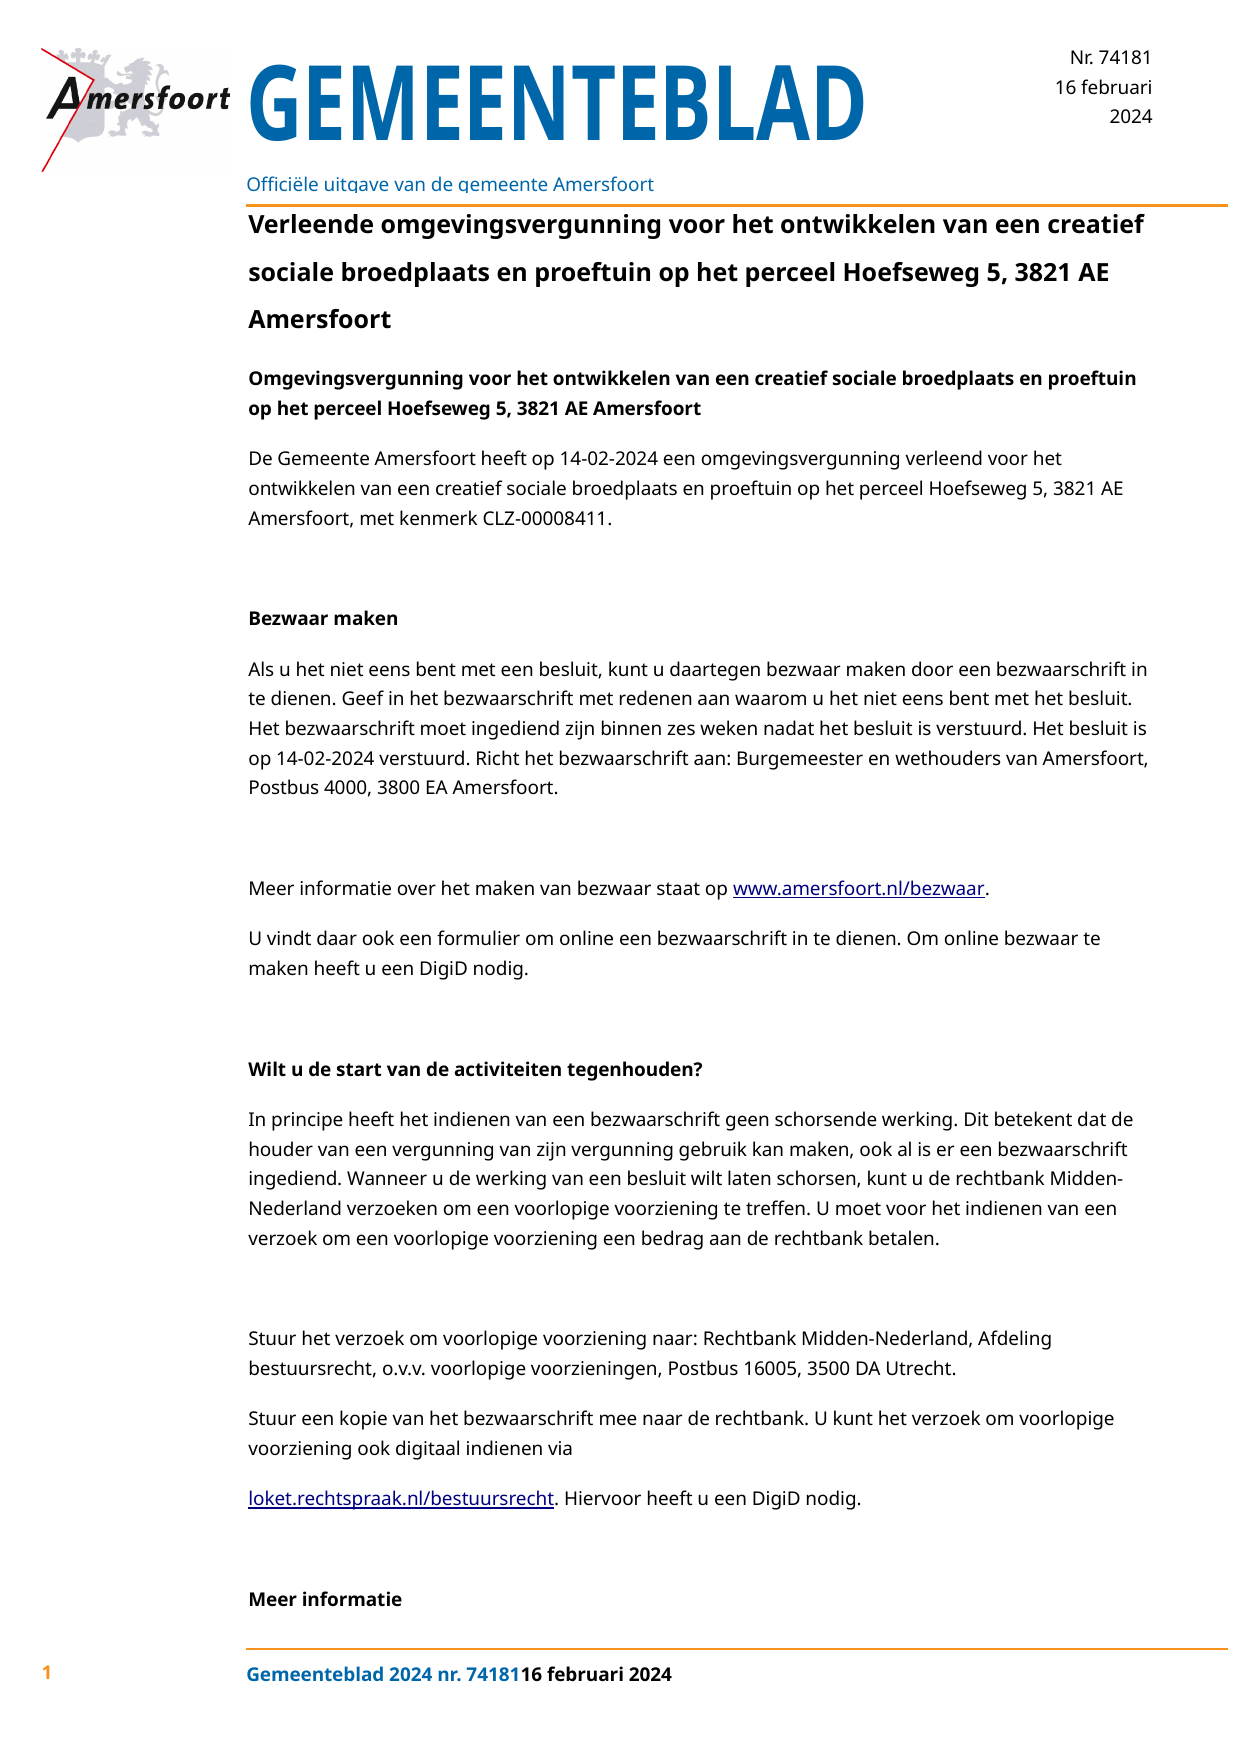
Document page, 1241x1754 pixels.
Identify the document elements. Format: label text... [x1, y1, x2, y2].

picture [41, 47, 231, 172]
text Meer informatie [248, 1586, 1152, 1612]
text Stuur het verzoek om voorlopige voorziening naar: Rechtbank Midden-Nederland, Afdeling bestuursrecht, o.v.v. voorlopige voorzieningen, Postbus 16005, 3500 DA Utrecht. [248, 1326, 1152, 1381]
text Stuur een kopie van het bezwaarschrift mee naar de rechtbank. U kunt het verzoek om voorlopige voorziening ook digitaal indienen via [248, 1406, 1152, 1461]
text Verleende omgevingsvergunning voor het ontwikkelen van een creatief sociale broedplaats en proeftuin op het perceel Hoefseweg 5, 3821 AE Amersfoort [248, 207, 1152, 336]
text In principe heeft het indienen van een bezwaarschrift geen schorsende werking. Dit betekent dat de houder van een vergunning van zijn vergunning gebruik kan maken, ook al is er een bezwaarschrift ingediend. Wanneer u de werking van een besluit wilt laten schorsen, kunt u de rechtbank Midden-Nederland verzoeken om een voorlopige voorziening te treffen. U moet voor het indienen van een verzoek om een voorlopige voorziening een bedrag aan de rechtbank betalen. [248, 1106, 1152, 1250]
text Bezwaar maken [248, 606, 1152, 631]
text U vindt daar ook een formulier om online een bezwaarschrift in te dienen. Om online bezwaar te maken heeft u een DigiD nodig. [248, 926, 1152, 981]
text Meer informatie over het maken van bezwaar staat op www.amersfoort.nl/bezwaar. [248, 875, 1152, 901]
text Als u het niet eens bent met een besluit, kunt u daartegen bezwaar maken door een bezwaarschrift in te dienen. Geef in het bezwaarschrift met redenen aan waarom u het niet eens bent met het besluit. Het bezwaarschrift moet ingediend zijn binnen zes weken nadat het besluit is verstuurd. Het besluit is op 14-02-2024 verstuurd. Richt het bezwaarschrift aan: Burgemeester en wethouders van Amersfoort, Postbus 4000, 3800 EA Amersfoort. [248, 656, 1152, 800]
text De Gemeente Amersfoort heeft op 14-02-2024 een omgevingsvergunning verleend voor het ontwikkelen van een creatief sociale broedplaats en proeftuin op het perceel Hoefseweg 5, 3821 AE Amersfoort, met kenmerk CLZ-00008411. [248, 446, 1152, 530]
text Wilt u de start van de activiteiten tegenhouden? [248, 1056, 1152, 1082]
text Omgevingsvergunning voor het ontwikkelen van een creatief sociale broedplaats en proeftuin op het perceel Hoefseweg 5, 3821 AE Amersfoort [248, 366, 1152, 421]
text loket.rechtspraak.nl/bestuursrecht. Hiervoor heeft u een DigiD nodig. [248, 1486, 1152, 1511]
